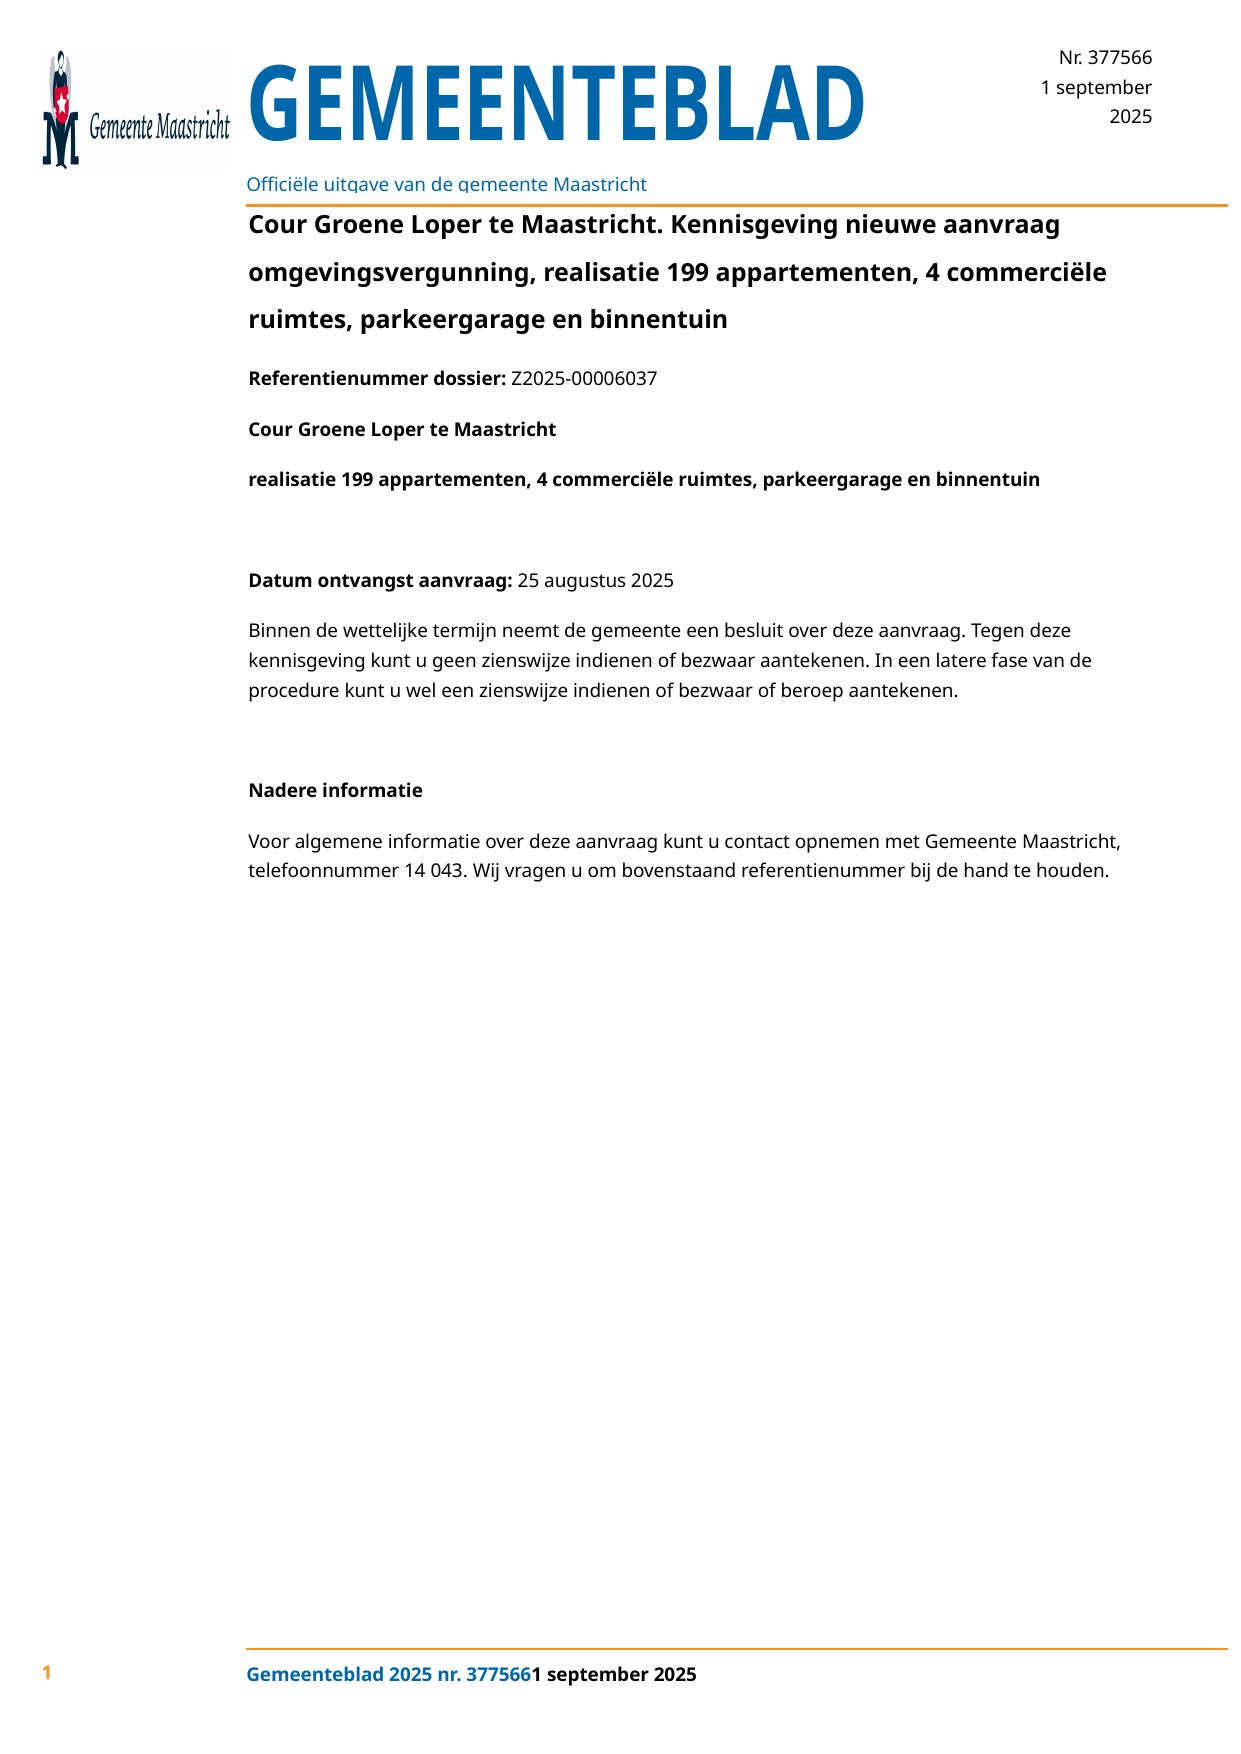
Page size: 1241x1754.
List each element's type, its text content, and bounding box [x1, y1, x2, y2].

picture [41, 47, 231, 172]
text realisatie 199 appartementen, 4 commerciële ruimtes, parkeergarage en binnentuin [248, 466, 1152, 492]
text Referentienummer dossier: Z2025-00006037 [248, 366, 1152, 391]
text Cour Groene Loper te Maastricht [248, 416, 1152, 442]
text Binnen de wettelijke termijn neemt de gemeente een besluit over deze aanvraag. Tegen deze kennisgeving kunt u geen zienswijze indienen of bezwaar aantekenen. In een latere fase van de procedure kunt u wel een zienswijze indienen of bezwaar of beroep aantekenen. [248, 618, 1152, 702]
text Nadere informatie [248, 778, 1152, 803]
text Datum ontvangst aanvraag: 25 augustus 2025 [248, 567, 1152, 593]
text Voor algemene informatie over deze aanvraag kunt u contact opnemen met Gemeente Maastricht, telefoonnummer 14 043. Wij vragen u om bovenstaand referentienummer bij de hand te houden. [248, 828, 1152, 883]
text Cour Groene Loper te Maastricht. Kennisgeving nieuwe aanvraag omgevingsvergunning, realisatie 199 appartementen, 4 commerciële ruimtes, parkeergarage en binnentuin [248, 207, 1152, 336]
